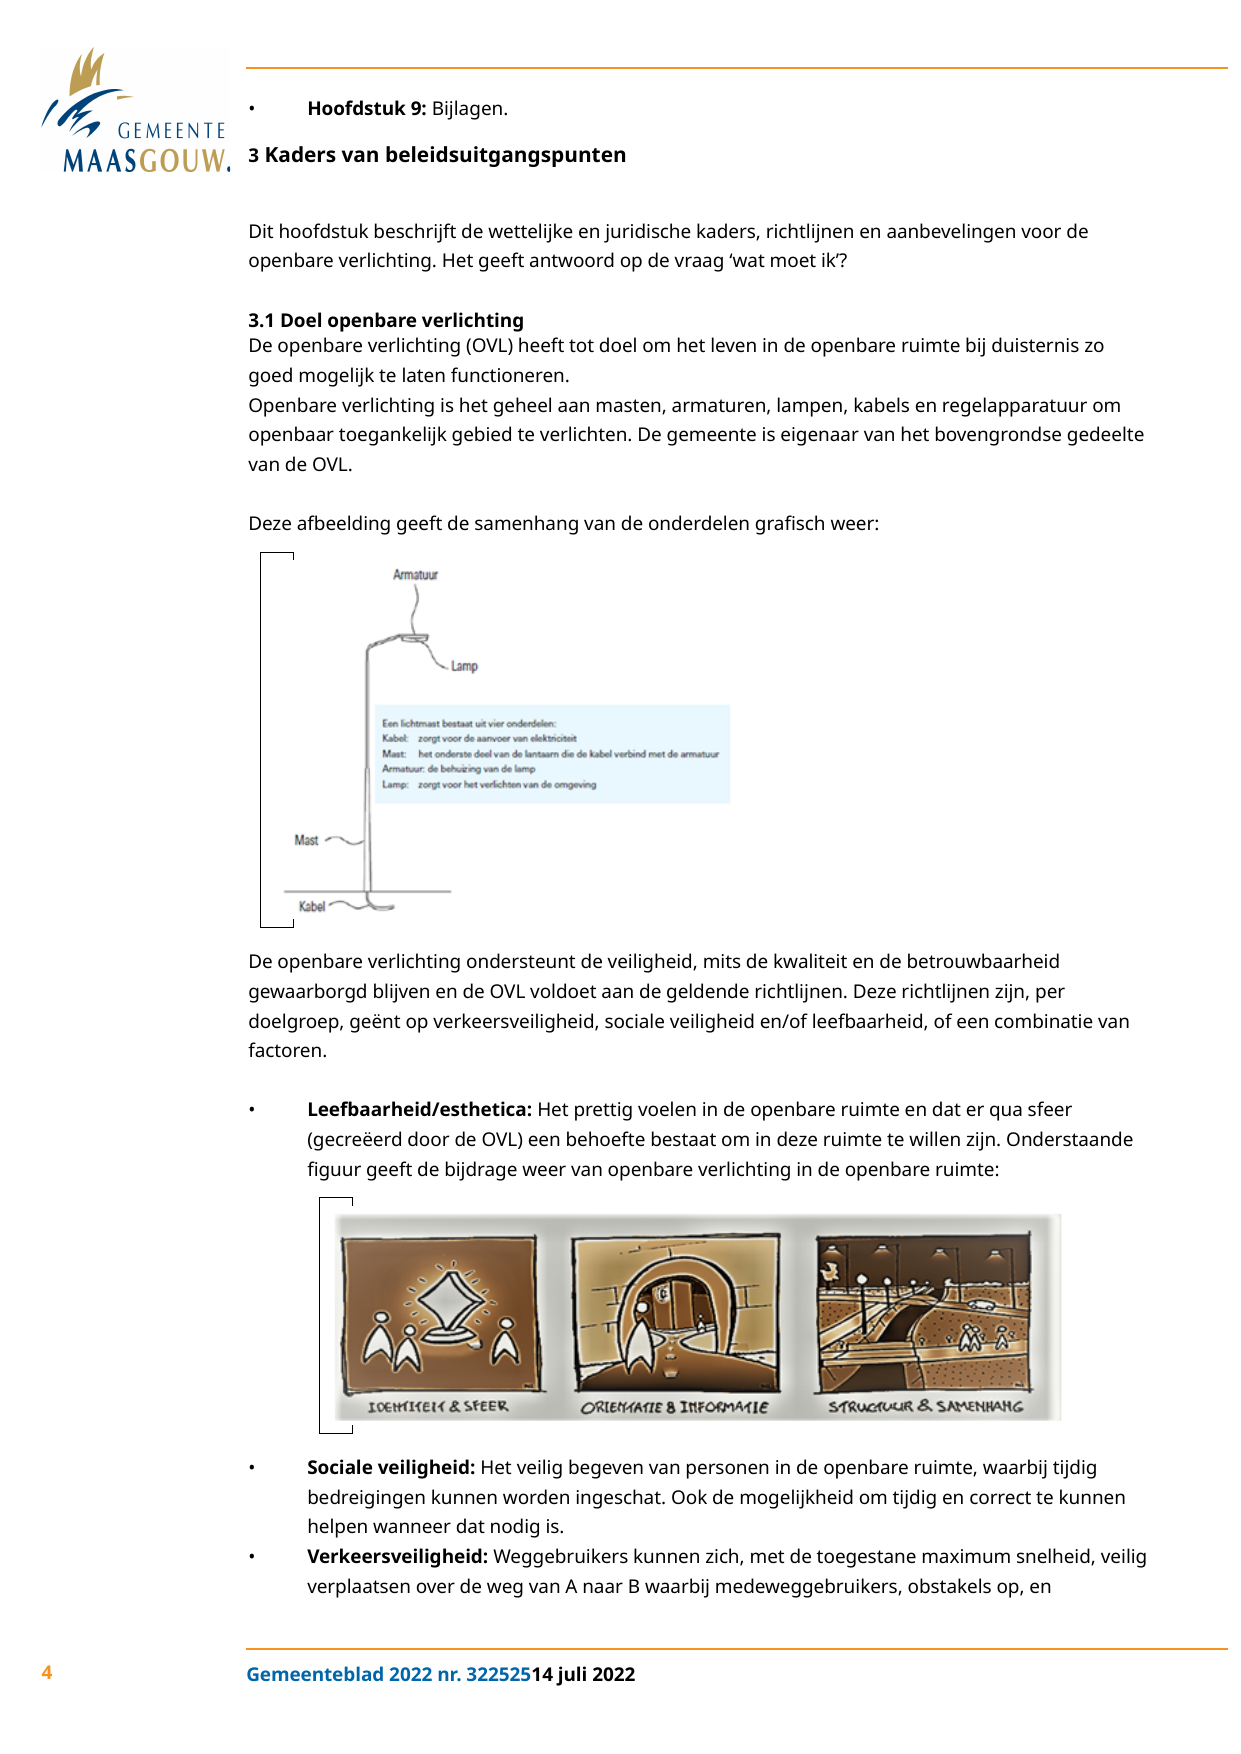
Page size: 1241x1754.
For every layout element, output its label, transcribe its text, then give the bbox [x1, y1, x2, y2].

list Hoofdstuk 9: Bijlagen. [248, 95, 1152, 121]
list Verkeersveiligheid: Weggebruikers kunnen zich, met de toegestane maximum snelheid, veilig verplaatsen over de weg van A naar B waarbij medeweggebruikers, obstakels op, en [248, 1543, 1152, 1598]
text 3.1 Doel openbare verlichting [248, 307, 1152, 333]
picture [41, 47, 231, 172]
picture [327, 1206, 1067, 1425]
text De openbare verlichting ondersteunt de veiligheid, mits de kwaliteit en de betrouwbaarheid gewaarborgd blijven en de OVL voldoet aan de geldende richtlijnen. Deze richtlijnen zijn, per doelgroep, geënt op verkeersveiligheid, sociale veiligheid en/of leefbaarheid, of een combinatie van factoren. [248, 949, 1152, 1063]
text Deze afbeelding geeft de samenhang van de onderdelen grafisch weer: [248, 510, 1152, 536]
list Sociale veiligheid: Het veilig begeven van personen in de openbare ruimte, waarbij tijdig bedreigingen kunnen worden ingeschat. Ook de mogelijkheid om tijdig en correct te kunnen helpen wanneer dat nodig is. [248, 1454, 1152, 1539]
list Leefbaarheid/esthetica: Het prettig voelen in de openbare ruimte en dat er qua sfeer (gecreëerd door de OVL) een behoefte bestaat om in deze ruimte te willen zijn. Onderstaande figuur geeft de bijdrage weer van openbare verlichting in de openbare ruimte: [248, 1097, 1152, 1182]
text 3 Kaders van beleidsuitgangspunten [248, 140, 1152, 169]
text Dit hoofdstuk beschrijft de wettelijke en juridische kaders, richtlijnen en aanbevelingen voor de openbare verlichting. Het geeft antwoord op de vraag ‘wat moet ik’? [248, 218, 1152, 273]
text Openbare verlichting is het geheel aan masten, armaturen, lampen, kabels en regelapparatuur om openbaar toegankelijk gebied te verlichten. De gemeente is eigenaar van het bovengrondse gedeelte van de OVL. [248, 392, 1152, 477]
text De openbare verlichting (OVL) heeft tot doel om het leven in de openbare ruimte bij duisternis zo goed mogelijk te laten functioneren. [248, 333, 1152, 388]
picture [268, 560, 742, 919]
